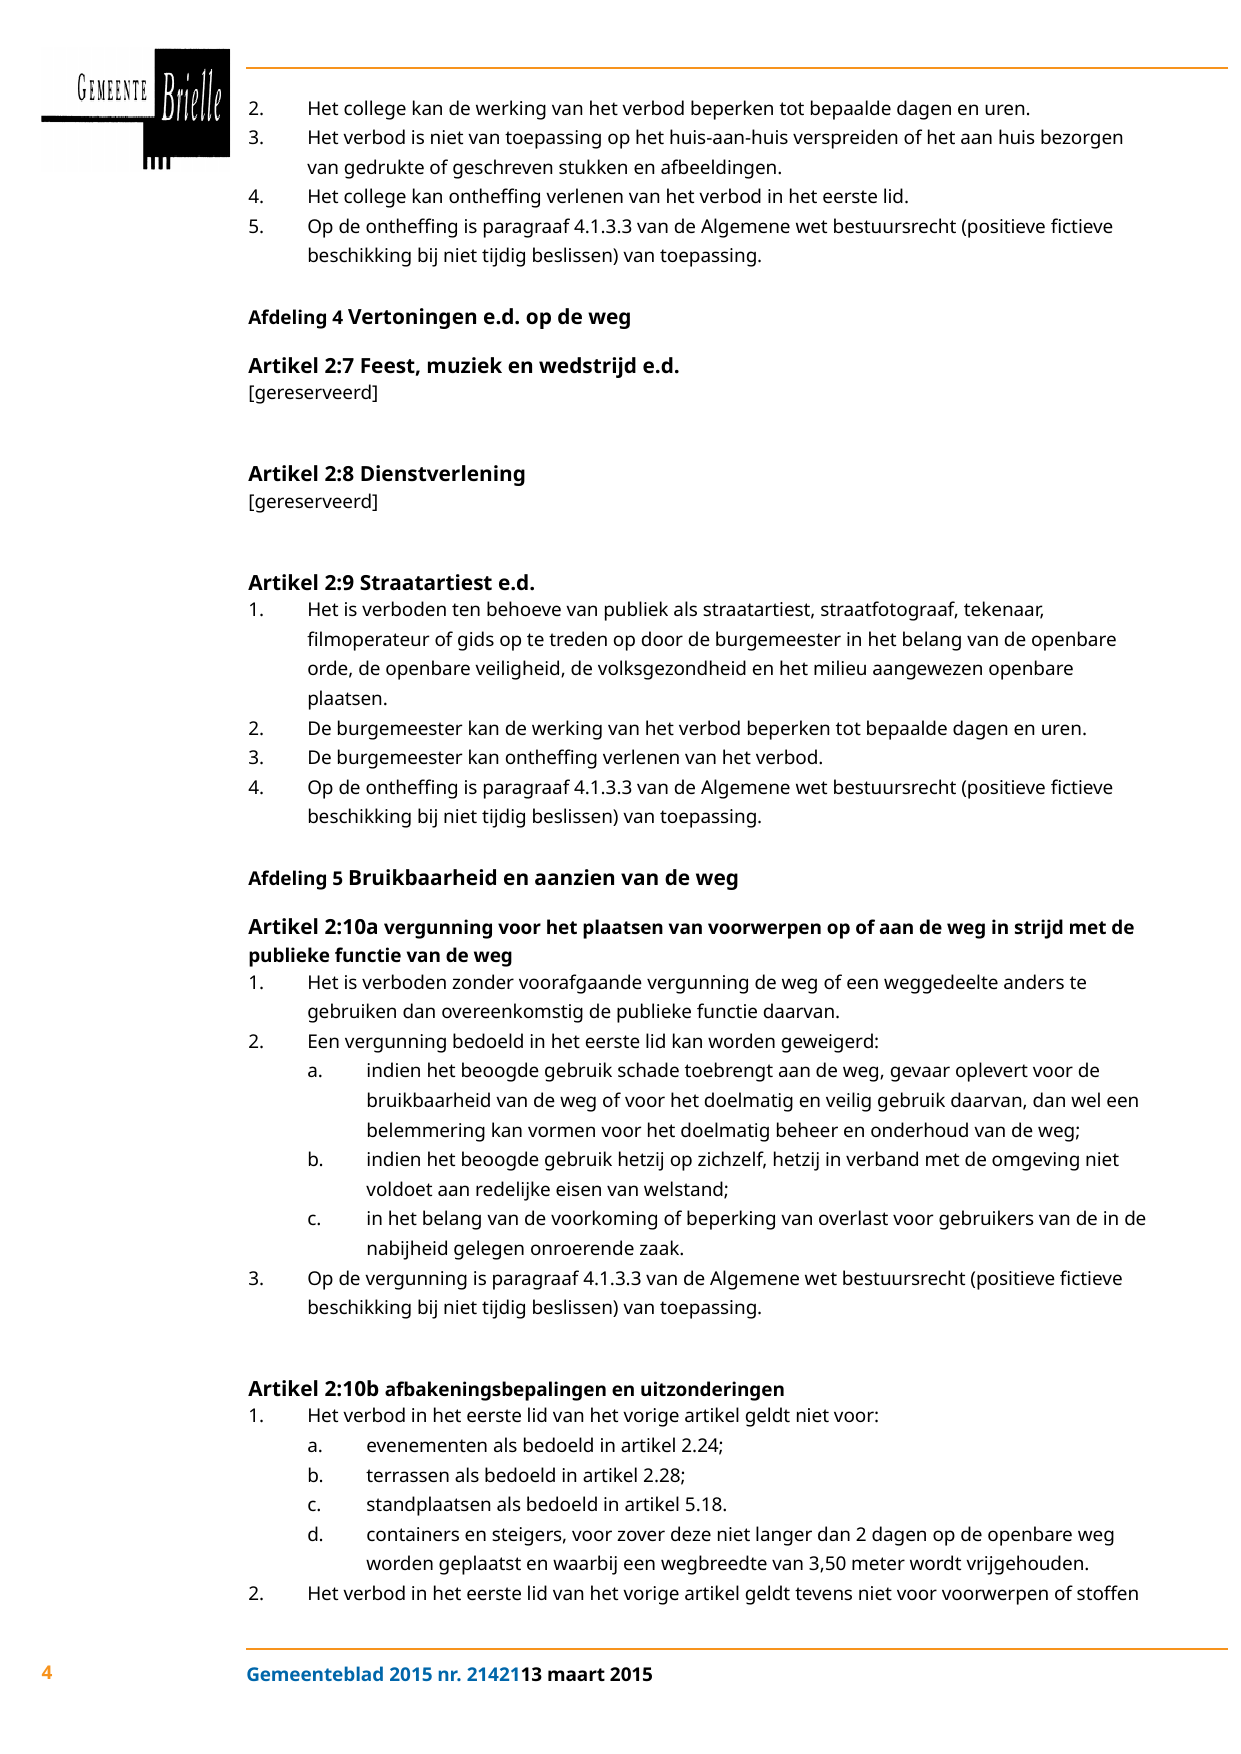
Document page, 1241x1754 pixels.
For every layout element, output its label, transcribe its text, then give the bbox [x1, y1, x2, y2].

list Op de vergunning is paragraaf 4.1.3.3 van de Algemene wet bestuursrecht (positieve fictieve beschikking bij niet tijdig beslissen) van toepassing. [248, 1265, 1152, 1320]
list Op de ontheffing is paragraaf 4.1.3.3 van de Algemene wet bestuursrecht (positieve fictieve beschikking bij niet tijdig beslissen) van toepassing. [248, 213, 1152, 268]
list De burgemeester kan ontheffing verlenen van het verbod. [248, 744, 1152, 770]
list Een vergunning bedoeld in het eerste lid kan worden geweigerd: [248, 1028, 1152, 1054]
list standplaatsen als bedoeld in artikel 5.18. [307, 1491, 1152, 1517]
list Het is verboden ten behoeve van publiek als straatartiest, straatfotograaf, tekenaar, filmoperateur of gids op te treden op door de burgemeester in het belang van de openbare orde, de openbare veiligheid, de volksgezondheid en het milieu aangewezen openbare plaatsen. [248, 596, 1152, 711]
text Artikel 2:7 Feest, muziek en wedstrijd e.d. [248, 351, 1152, 379]
list Het is verboden zonder voorafgaande vergunning de weg of een weggedeelte anders te gebruiken dan overeenkomstig de publieke functie daarvan. [248, 969, 1152, 1024]
text Artikel 2:8 Dienstverlening [248, 459, 1152, 488]
list containers en steigers, voor zover deze niet langer dan 2 dagen op de openbare weg worden geplaatst en waarbij een wegbreedte van 3,50 meter wordt vrijgehouden. [307, 1521, 1152, 1576]
list De burgemeester kan de werking van het verbod beperken tot bepaalde dagen en uren. [248, 715, 1152, 741]
list Het college kan de werking van het verbod beperken tot bepaalde dagen en uren. [248, 95, 1152, 121]
list Het verbod is niet van toepassing op het huis-aan-huis verspreiden of het aan huis bezorgen van gedrukte of geschreven stukken en afbeeldingen. [248, 124, 1152, 180]
list Het college kan ontheffing verlenen van het verbod in het eerste lid. [248, 183, 1152, 209]
text Artikel 2:9 Straatartiest e.d. [248, 568, 1152, 596]
text [gereserveerd] [248, 379, 1152, 405]
list Het verbod in het eerste lid van het vorige artikel geldt niet voor: [248, 1403, 1152, 1428]
list indien het beoogde gebruik hetzij op zichzelf, hetzij in verband met de omgeving niet voldoet aan redelijke eisen van welstand; [307, 1146, 1152, 1202]
text Afdeling 5 Bruikbaarheid en aanzien van de weg [248, 863, 1152, 891]
list indien het beoogde gebruik schade toebrengt aan de weg, gevaar oplevert voor de bruikbaarheid van de weg of voor het doelmatig en veilig gebruik daarvan, dan wel een belemmering kan vormen voor het doelmatig beheer en onderhoud van de weg; [307, 1058, 1152, 1142]
text Artikel 2:10a vergunning voor het plaatsen van voorwerpen op of aan de weg in strijd met de publieke functie van de weg [248, 912, 1152, 969]
list terrassen als bedoeld in artikel 2.28; [307, 1462, 1152, 1488]
list evenementen als bedoeld in artikel 2.24; [307, 1432, 1152, 1458]
list Het verbod in het eerste lid van het vorige artikel geldt tevens niet voor voorwerpen of stoffen [248, 1580, 1152, 1606]
list in het belang van de voorkoming of beperking van overlast voor gebruikers van de in de nabijheid gelegen onroerende zaak. [307, 1206, 1152, 1261]
text [gereserveerd] [248, 488, 1152, 514]
text Artikel 2:10b afbakeningsbepalingen en uitzonderingen [248, 1374, 1152, 1403]
text Afdeling 4 Vertoningen e.d. op de weg [248, 302, 1152, 330]
list Op de ontheffing is paragraaf 4.1.3.3 van de Algemene wet bestuursrecht (positieve fictieve beschikking bij niet tijdig beslissen) van toepassing. [248, 774, 1152, 829]
picture [41, 47, 231, 172]
